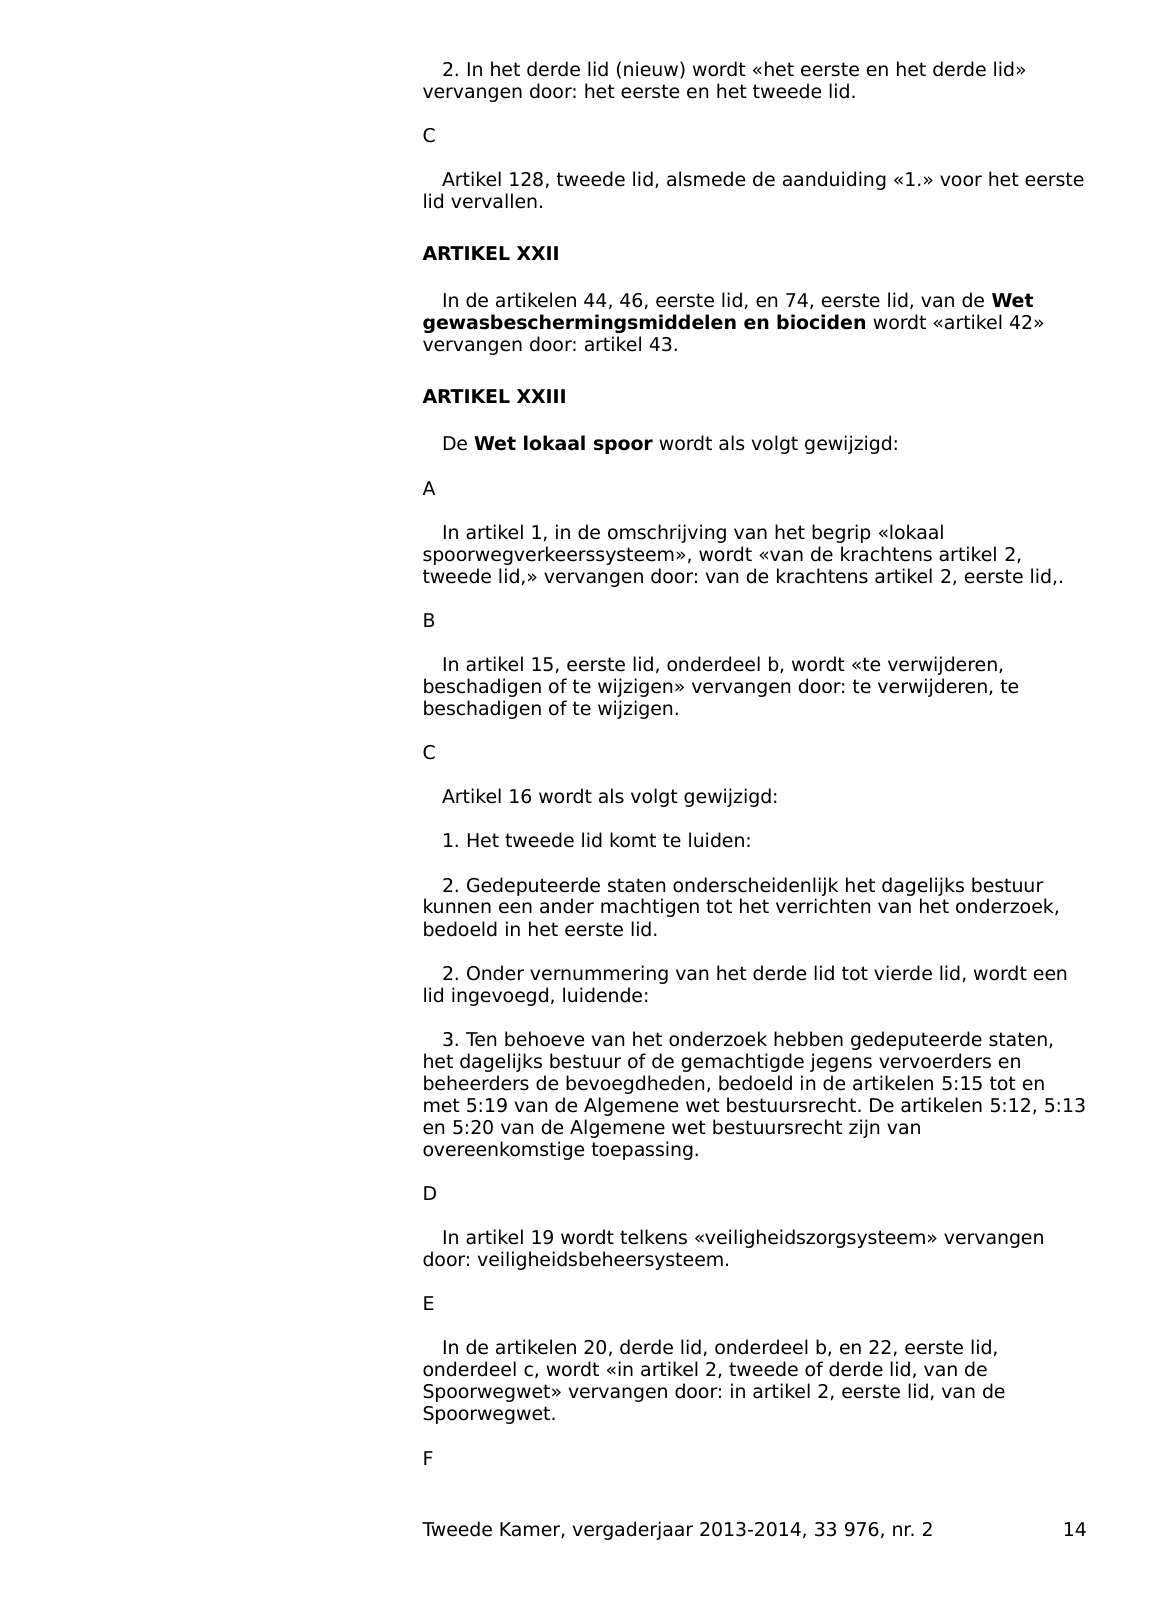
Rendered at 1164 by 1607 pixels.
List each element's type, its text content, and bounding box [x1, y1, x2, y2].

text In de artikelen 20, derde lid, onderdeel b, en 22, eerste lid, onderdeel c, wordt «in artikel 2, tweede of derde lid, van de Spoorwegwet» vervangen door: in artikel 2, eerste lid, van de Spoorwegwet. [422, 1337, 1087, 1425]
text A [422, 477, 1087, 499]
text In artikel 15, eerste lid, onderdeel b, wordt «te verwijderen, beschadigen of te wijzigen» vervangen door: te verwijderen, te beschadigen of te wijzigen. [422, 654, 1087, 720]
text 2. Onder vernummering van het derde lid tot vierde lid, wordt een lid ingevoegd, luidende: [422, 963, 1087, 1007]
text 1. Het tweede lid komt te luiden: [422, 830, 1087, 852]
text In artikel 1, in de omschrijving van het begrip «lokaal spoorwegverkeerssysteem», wordt «van de krachtens artikel 2, tweede lid,» vervangen door: van de krachtens artikel 2, eerste lid,. [422, 522, 1087, 587]
text E [422, 1293, 1087, 1315]
text In de artikelen 44, 46, eerste lid, en 74, eerste lid, van de Wet gewasbeschermingsmiddelen en biociden wordt «artikel 42» vervangen door: artikel 43. [422, 290, 1087, 356]
text Artikel 16 wordt als volgt gewijzigd: [422, 786, 1087, 808]
text C [422, 742, 1087, 764]
text 2. In het derde lid (nieuw) wordt «het eerste en het derde lid» vervangen door: het eerste en het tweede lid. [422, 59, 1087, 103]
text Artikel 128, tweede lid, alsmede de aanduiding «1.» voor het eerste lid vervallen. [422, 169, 1087, 213]
subtitle ARTIKEL XXII [422, 243, 1087, 265]
subtitle ARTIKEL XXIII [422, 386, 1087, 408]
text In artikel 19 wordt telkens «veiligheidszorgsysteem» vervangen door: veiligheidsbeheersysteem. [422, 1227, 1087, 1271]
text C [422, 125, 1087, 147]
text 3. Ten behoeve van het onderzoek hebben gedeputeerde staten, het dagelijks bestuur of de gemachtigde jegens vervoerders en beheerders de bevoegdheden, bedoeld in de artikelen 5:15 tot en met 5:19 van de Algemene wet bestuursrecht. De artikelen 5:12, 5:13 en 5:20 van de Algemene wet bestuursrecht zijn van overeenkomstige toepassing. [422, 1029, 1087, 1161]
text 2. Gedeputeerde staten onderscheidenlijk het dagelijks bestuur kunnen een ander machtigen tot het verrichten van het onderzoek, bedoeld in het eerste lid. [422, 874, 1087, 940]
text De Wet lokaal spoor wordt als volgt gewijzigd: [422, 433, 1087, 455]
text B [422, 610, 1087, 632]
text F [422, 1447, 1087, 1469]
text D [422, 1183, 1087, 1205]
